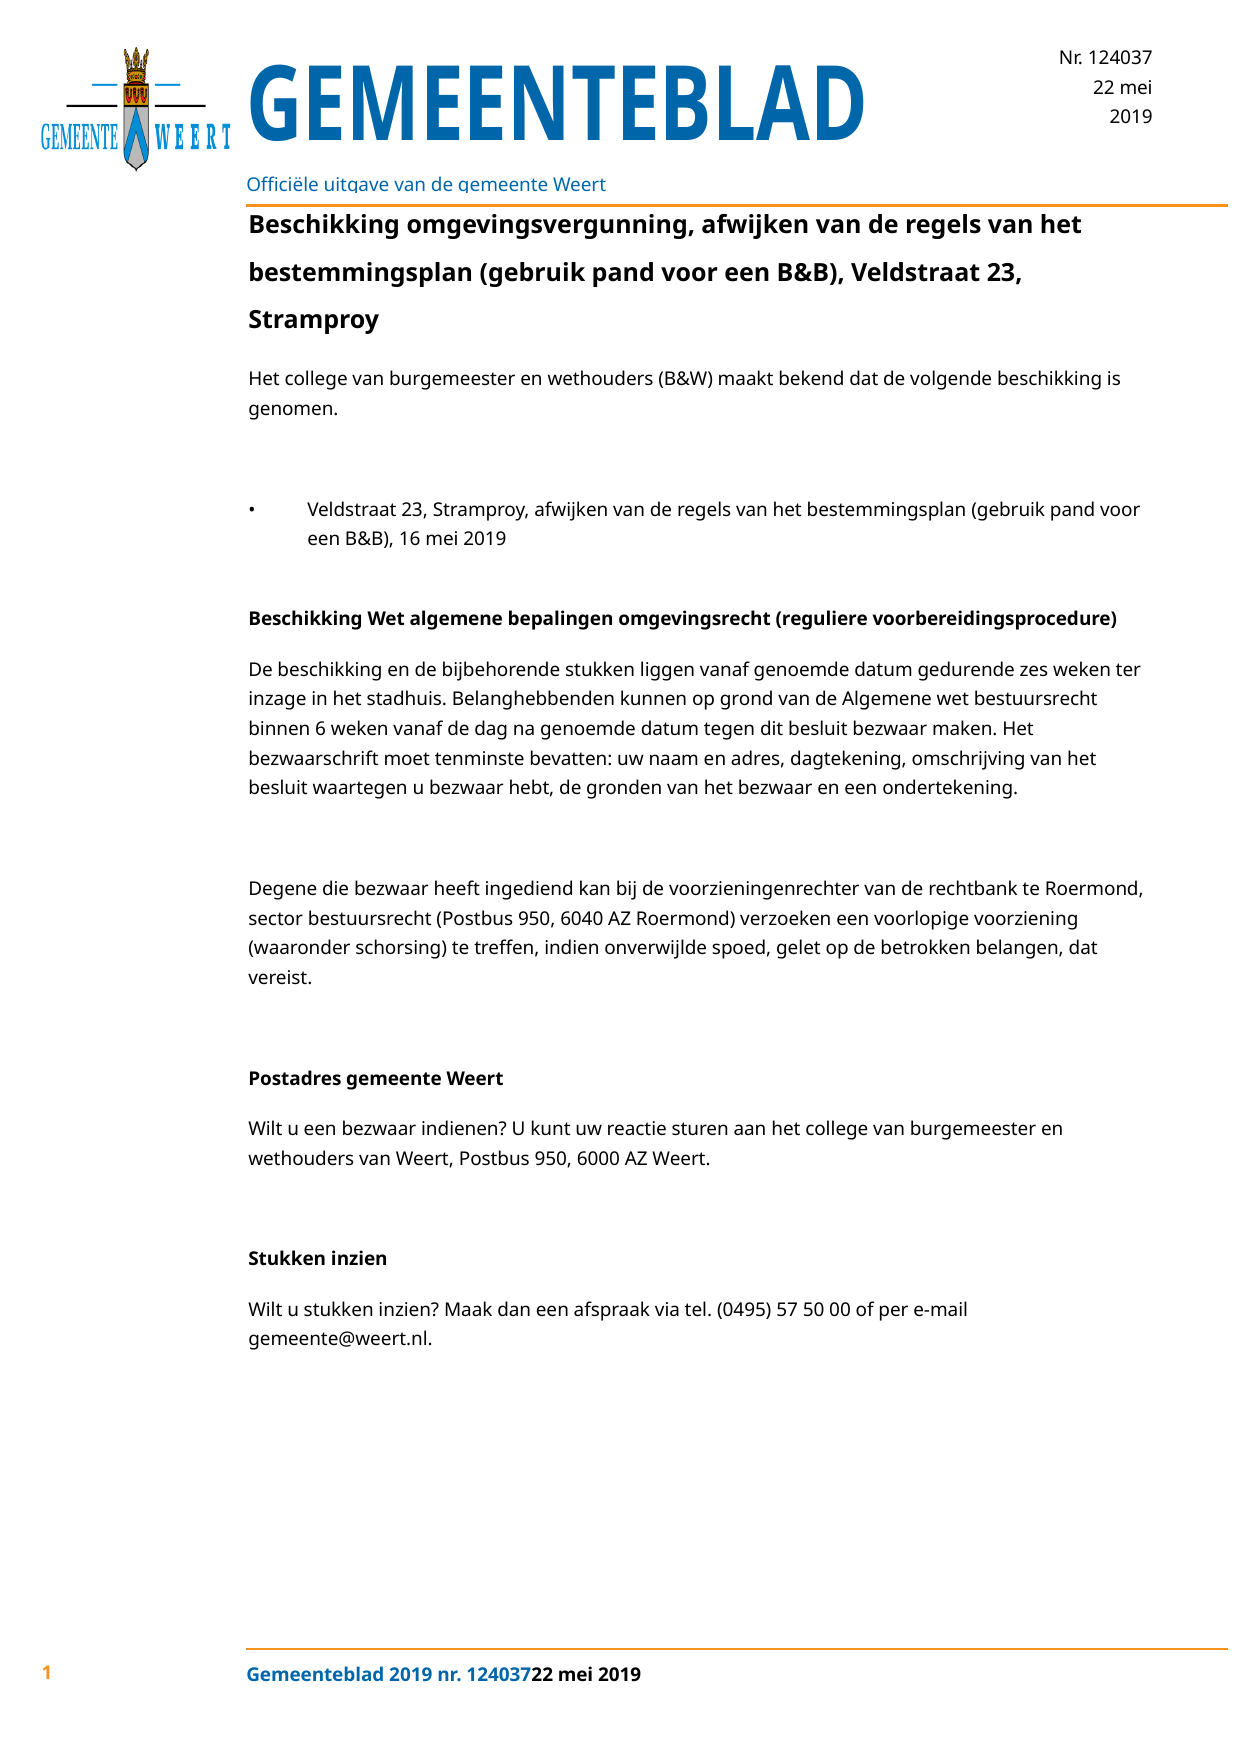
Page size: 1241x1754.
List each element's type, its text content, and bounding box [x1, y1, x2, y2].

text Wilt u een bezwaar indienen? U kunt uw reactie sturen aan het college van burgemeester en wethouders van Weert, Postbus 950, 6000 AZ Weert. [248, 1115, 1152, 1170]
text Stukken inzien [248, 1246, 1152, 1271]
text Beschikking omgevingsvergunning, afwijken van de regels van het bestemmingsplan (gebruik pand voor een B&B), Veldstraat 23, Stramproy [248, 207, 1152, 336]
text Degene die bezwaar heeft ingediend kan bij de voorzieningenrechter van de rechtbank te Roermond, sector bestuursrecht (Postbus 950, 6040 AZ Roermond) verzoeken een voorlopige voorziening (waaronder schorsing) te treffen, indien onverwijlde spoed, gelet op de betrokken belangen, dat vereist. [248, 875, 1152, 989]
list Veldstraat 23, Stramproy, afwijken van de regels van het bestemmingsplan (gebruik pand voor een B&B), 16 mei 2019 [248, 496, 1152, 551]
text Postadres gemeente Weert [248, 1065, 1152, 1090]
picture [41, 47, 231, 172]
text Het college van burgemeester en wethouders (B&W) maakt bekend dat de volgende beschikking is genomen. [248, 366, 1152, 421]
text De beschikking en de bijbehorende stukken liggen vanaf genoemde datum gedurende zes weken ter inzage in het stadhuis. Belanghebbenden kunnen op grond van de Algemene wet bestuursrecht binnen 6 weken vanaf de dag na genoemde datum tegen dit besluit bezwaar maken. Het bezwaarschrift moet tenminste bevatten: uw naam en adres, dagtekening, omschrijving van het besluit waartegen u bezwaar hebt, de gronden van het bezwaar en een ondertekening. [248, 656, 1152, 800]
text Wilt u stukken inzien? Maak dan een afspraak via tel. (0495) 57 50 00 of per e-mail gemeente@weert.nl. [248, 1296, 1152, 1351]
text Beschikking Wet algemene bepalingen omgevingsrecht (reguliere voorbereidingsprocedure) [248, 606, 1152, 631]
